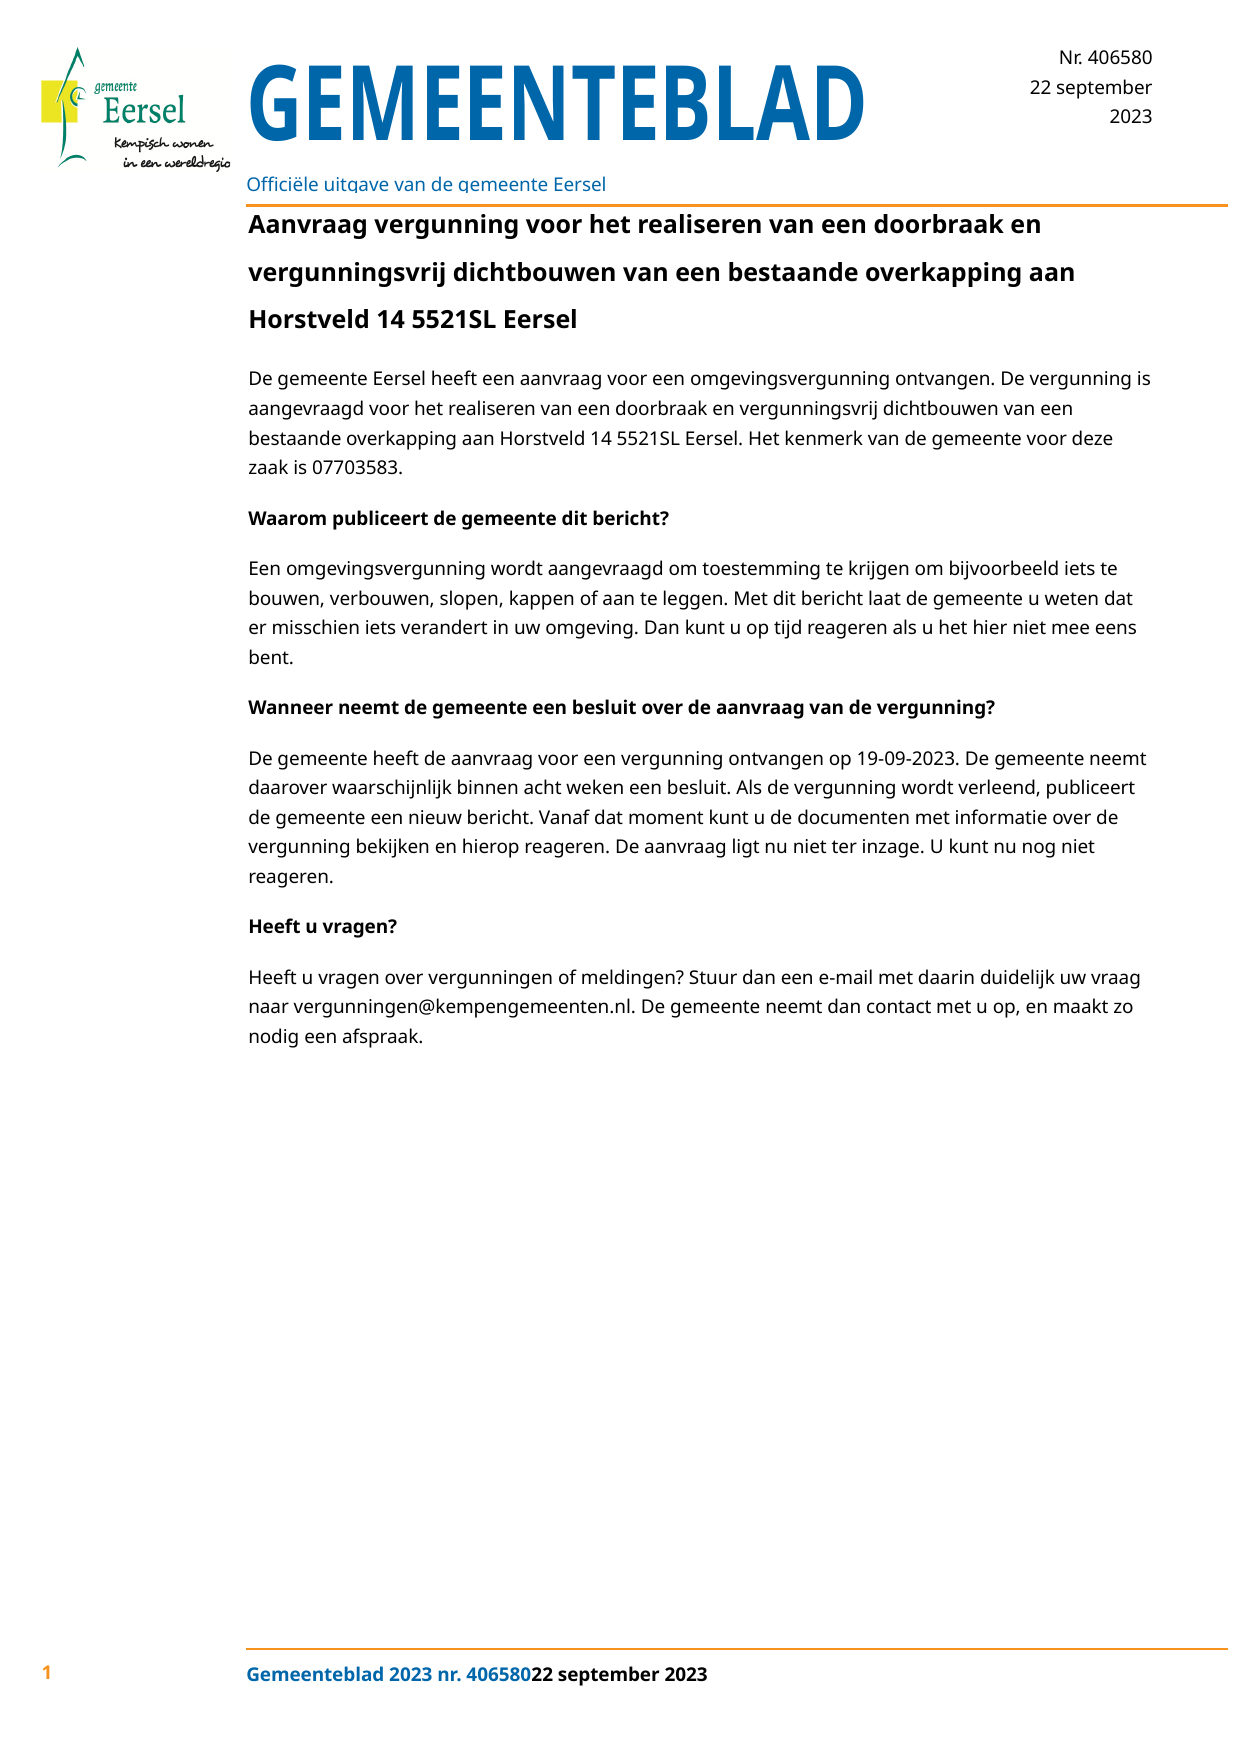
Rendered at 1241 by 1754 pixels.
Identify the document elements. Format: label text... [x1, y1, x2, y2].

text Heeft u vragen? [248, 913, 1152, 939]
picture [41, 47, 231, 172]
text Aanvraag vergunning voor het realiseren van een doorbraak en vergunningsvrij dichtbouwen van een bestaande overkapping aan Horstveld 14 5521SL Eersel [248, 207, 1152, 336]
text De gemeente Eersel heeft een aanvraag voor een omgevingsvergunning ontvangen. De vergunning is aangevraagd voor het realiseren van een doorbraak en vergunningsvrij dichtbouwen van een bestaande overkapping aan Horstveld 14 5521SL Eersel. Het kenmerk van de gemeente voor deze zaak is 07703583. [248, 366, 1152, 480]
text Wanneer neemt de gemeente een besluit over de aanvraag van de vergunning? [248, 694, 1152, 720]
text Een omgevingsvergunning wordt aangevraagd om toestemming te krijgen om bijvoorbeeld iets te bouwen, verbouwen, slopen, kappen of aan te leggen. Met dit bericht laat de gemeente u weten dat er misschien iets verandert in uw omgeving. Dan kunt u op tijd reageren als u het hier niet mee eens bent. [248, 555, 1152, 669]
text Heeft u vragen over vergunningen of meldingen? Stuur dan een e-mail met daarin duidelijk uw vraag naar vergunningen@kempengemeenten.nl. De gemeente neemt dan contact met u op, en maakt zo nodig een afspraak. [248, 964, 1152, 1049]
text De gemeente heeft de aanvraag voor een vergunning ontvangen op 19-09-2023. De gemeente neemt daarover waarschijnlijk binnen acht weken een besluit. Als de vergunning wordt verleend, publiceert de gemeente een nieuw bericht. Vanaf dat moment kunt u de documenten met informatie over de vergunning bekijken en hierop reageren. De aanvraag ligt nu niet ter inzage. U kunt nu nog niet reageren. [248, 745, 1152, 889]
text Waarom publiceert de gemeente dit bericht? [248, 505, 1152, 530]
